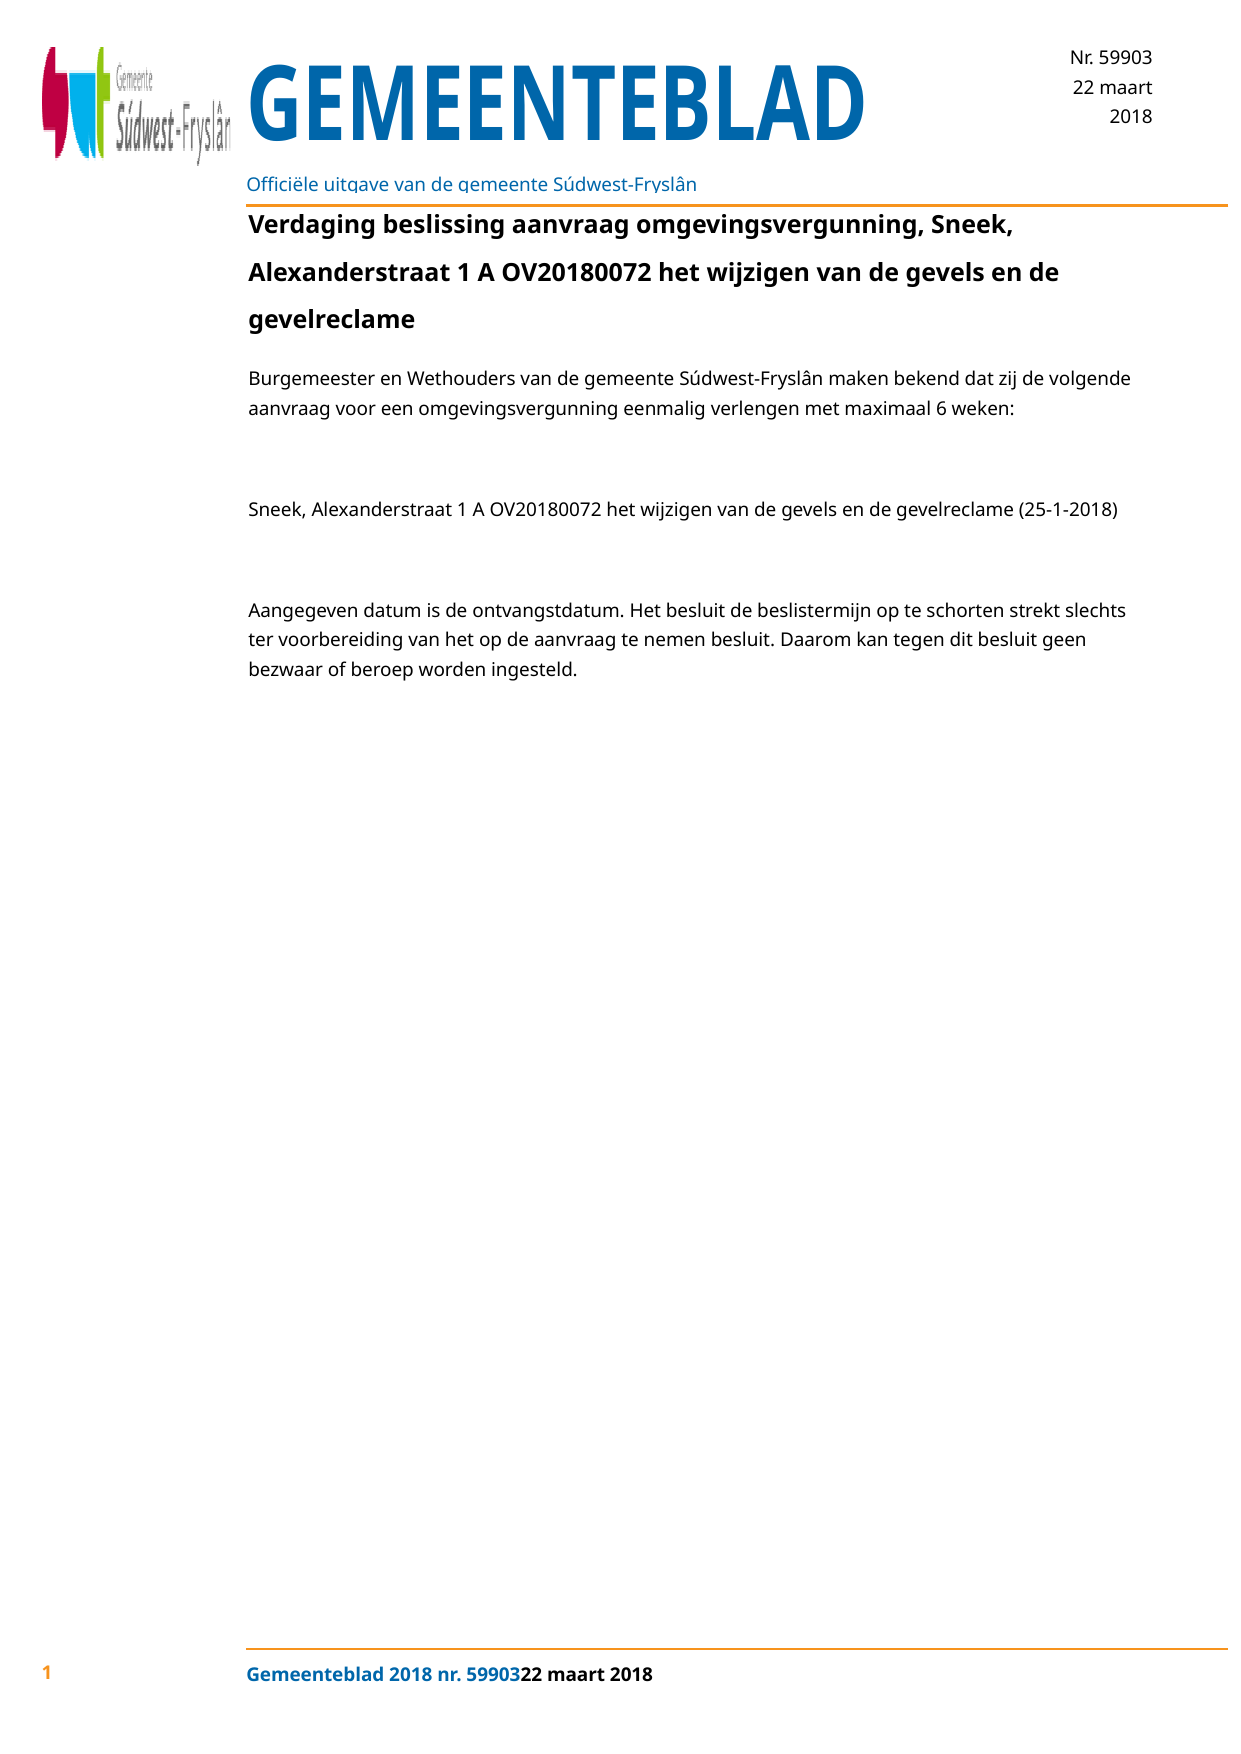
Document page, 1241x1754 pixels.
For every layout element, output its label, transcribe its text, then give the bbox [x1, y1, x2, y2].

text Verdaging beslissing aanvraag omgevingsvergunning, Sneek, Alexanderstraat 1 A OV20180072 het wijzigen van de gevels en de gevelreclame [248, 207, 1152, 336]
text Burgemeester en Wethouders van de gemeente Súdwest-Fryslân maken bekend dat zij de volgende aanvraag voor een omgevingsvergunning eenmalig verlengen met maximaal 6 weken: [248, 366, 1152, 421]
text Sneek, Alexanderstraat 1 A OV20180072 het wijzigen van de gevels en de gevelreclame (25-1-2018) [248, 496, 1152, 522]
picture [41, 47, 231, 172]
text Aangegeven datum is de ontvangstdatum. Het besluit de beslistermijn op te schorten strekt slechts ter voorbereiding van het op de aanvraag te nemen besluit. Daarom kan tegen dit besluit geen bezwaar of beroep worden ingesteld. [248, 597, 1152, 682]
